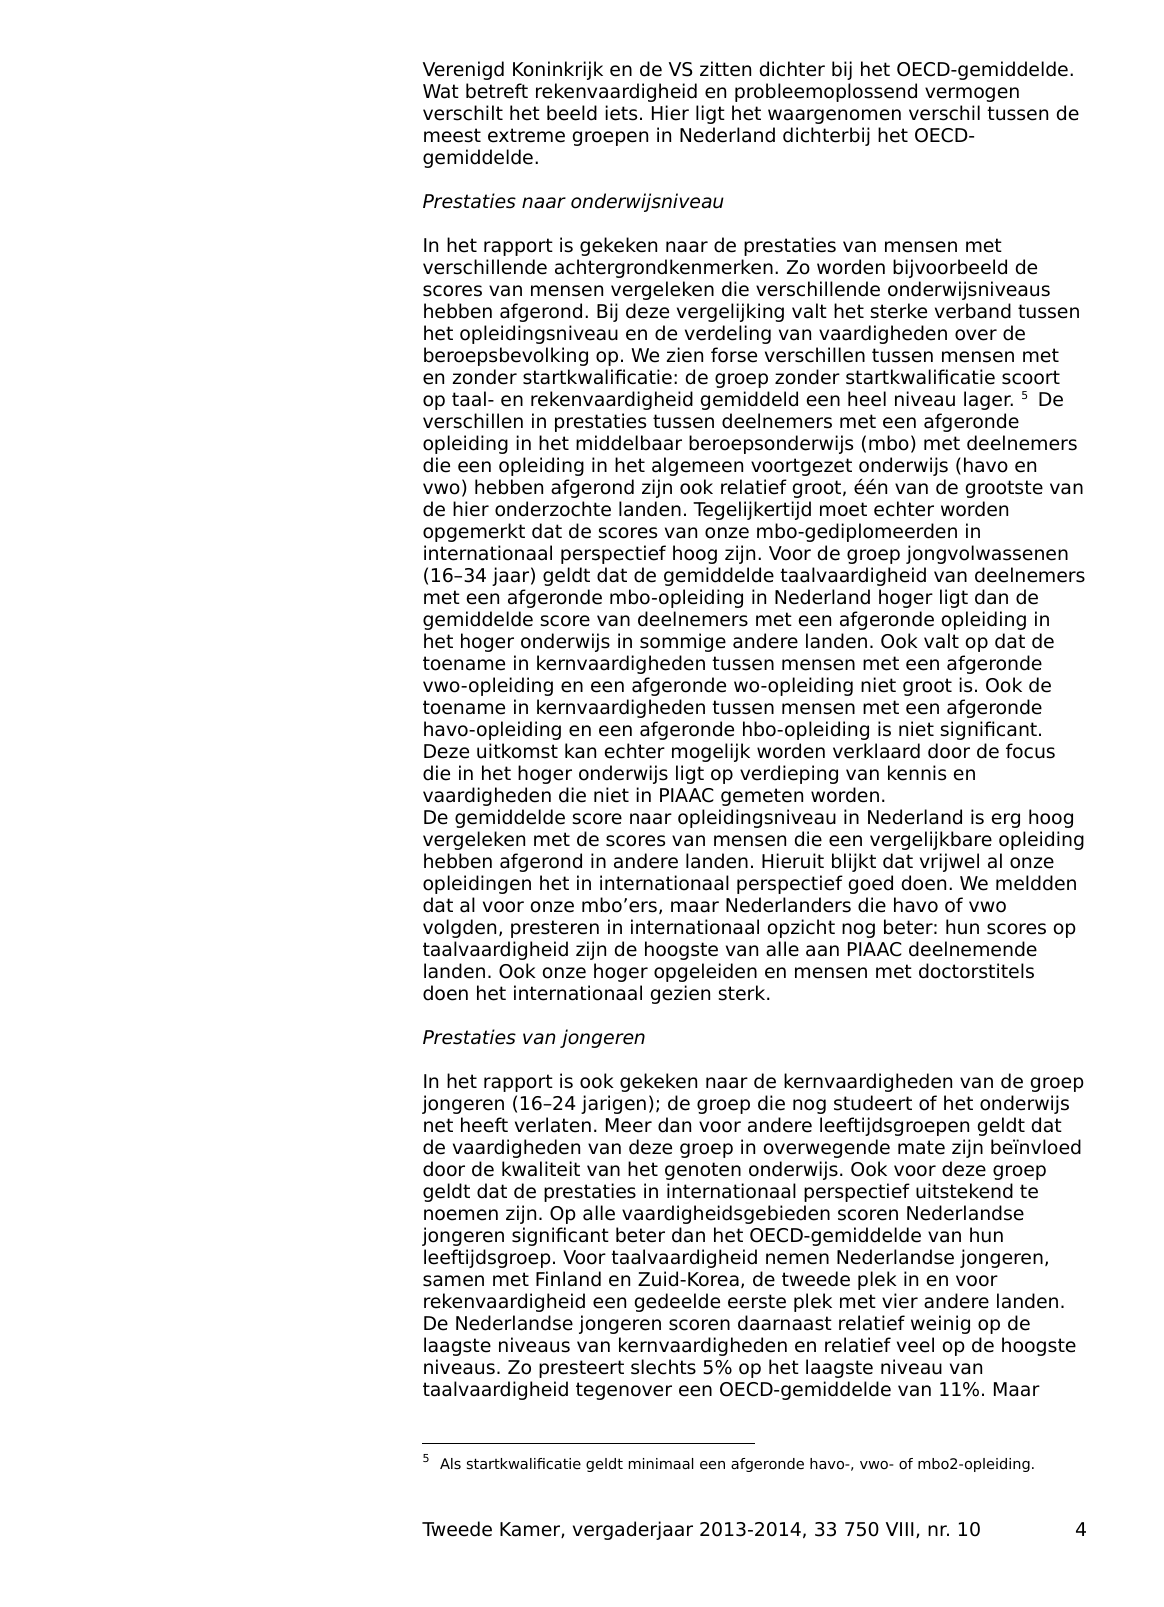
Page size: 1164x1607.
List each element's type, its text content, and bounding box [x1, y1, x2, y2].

text In het rapport is gekeken naar de prestaties van mensen met verschillende achtergrondkenmerken. Zo worden bijvoorbeeld de scores van mensen vergeleken die verschillende onderwijsniveaus hebben afgerond. Bij deze vergelijking valt het sterke verband tussen het opleidingsniveau en de verdeling van vaardigheden over de beroepsbevolking op. We zien forse verschillen tussen mensen met en zonder startkwalificatie: de groep zonder startkwalificatie scoort op taal- en rekenvaardigheid gemiddeld een heel niveau lager. De verschillen in prestaties tussen deelnemers met een afgeronde opleiding in het middelbaar beroepsonderwijs (mbo) met deelnemers die een opleiding in het algemeen voortgezet onderwijs (havo en vwo) hebben afgerond zijn ook relatief groot, één van de grootste van de hier onderzochte landen. Tegelijkertijd moet echter worden opgemerkt dat de scores van onze mbo-gediplomeerden in internationaal perspectief hoog zijn. Voor de groep jongvolwassenen (16–34 jaar) geldt dat de gemiddelde taalvaardigheid van deelnemers met een afgeronde mbo-opleiding in Nederland hoger ligt dan de gemiddelde score van deelnemers met een afgeronde opleiding in het hoger onderwijs in sommige andere landen. Ook valt op dat de toename in kernvaardigheden tussen mensen met een afgeronde vwo-opleiding en een afgeronde wo-opleiding niet groot is. Ook de toename in kernvaardigheden tussen mensen met een afgeronde havo-opleiding en een afgeronde hbo-opleiding is niet significant. Deze uitkomst kan echter mogelijk worden verklaard door de focus die in het hoger onderwijs ligt op verdieping van kennis en vaardigheden die niet in PIAAC gemeten worden. [422, 235, 1087, 807]
subtitle Prestaties van jongeren [422, 1027, 1087, 1049]
text Als startkwalificatie geldt minimaal een afgeronde havo-, vwo- of mbo2-opleiding. [422, 1452, 1087, 1474]
text In het rapport is ook gekeken naar de kernvaardigheden van de groep jongeren (16–24 jarigen); de groep die nog studeert of het onderwijs net heeft verlaten. Meer dan voor andere leeftijdsgroepen geldt dat de vaardigheden van deze groep in overwegende mate zijn beïnvloed door de kwaliteit van het genoten onderwijs. Ook voor deze groep geldt dat de prestaties in internationaal perspectief uitstekend te noemen zijn. Op alle vaardigheidsgebieden scoren Nederlandse jongeren significant beter dan het OECD-gemiddelde van hun leeftijdsgroep. Voor taalvaardigheid nemen Nederlandse jongeren, samen met Finland en Zuid-Korea, de tweede plek in en voor rekenvaardigheid een gedeelde eerste plek met vier andere landen. De Nederlandse jongeren scoren daarnaast relatief weinig op de laagste niveaus van kernvaardigheden en relatief veel op de hoogste niveaus. Zo presteert slechts 5% op het laagste niveau van taalvaardigheid tegenover een OECD-gemiddelde van 11%. Maar [422, 1071, 1087, 1401]
subtitle Prestaties naar onderwijsniveau [422, 191, 1087, 213]
text Verenigd Koninkrijk en de VS zitten dichter bij het OECD-gemiddelde. Wat betreft rekenvaardigheid en probleemoplossend vermogen verschilt het beeld iets. Hier ligt het waargenomen verschil tussen de meest extreme groepen in Nederland dichterbij het OECD-gemiddelde. [422, 59, 1087, 169]
text De gemiddelde score naar opleidingsniveau in Nederland is erg hoog vergeleken met de scores van mensen die een vergelijkbare opleiding hebben afgerond in andere landen. Hieruit blijkt dat vrijwel al onze opleidingen het in internationaal perspectief goed doen. We meldden dat al voor onze mbo’ers, maar Nederlanders die havo of vwo volgden, presteren in internationaal opzicht nog beter: hun scores op taalvaardigheid zijn de hoogste van alle aan PIAAC deelnemende landen. Ook onze hoger opgeleiden en mensen met doctorstitels doen het internationaal gezien sterk. [422, 807, 1087, 1004]
